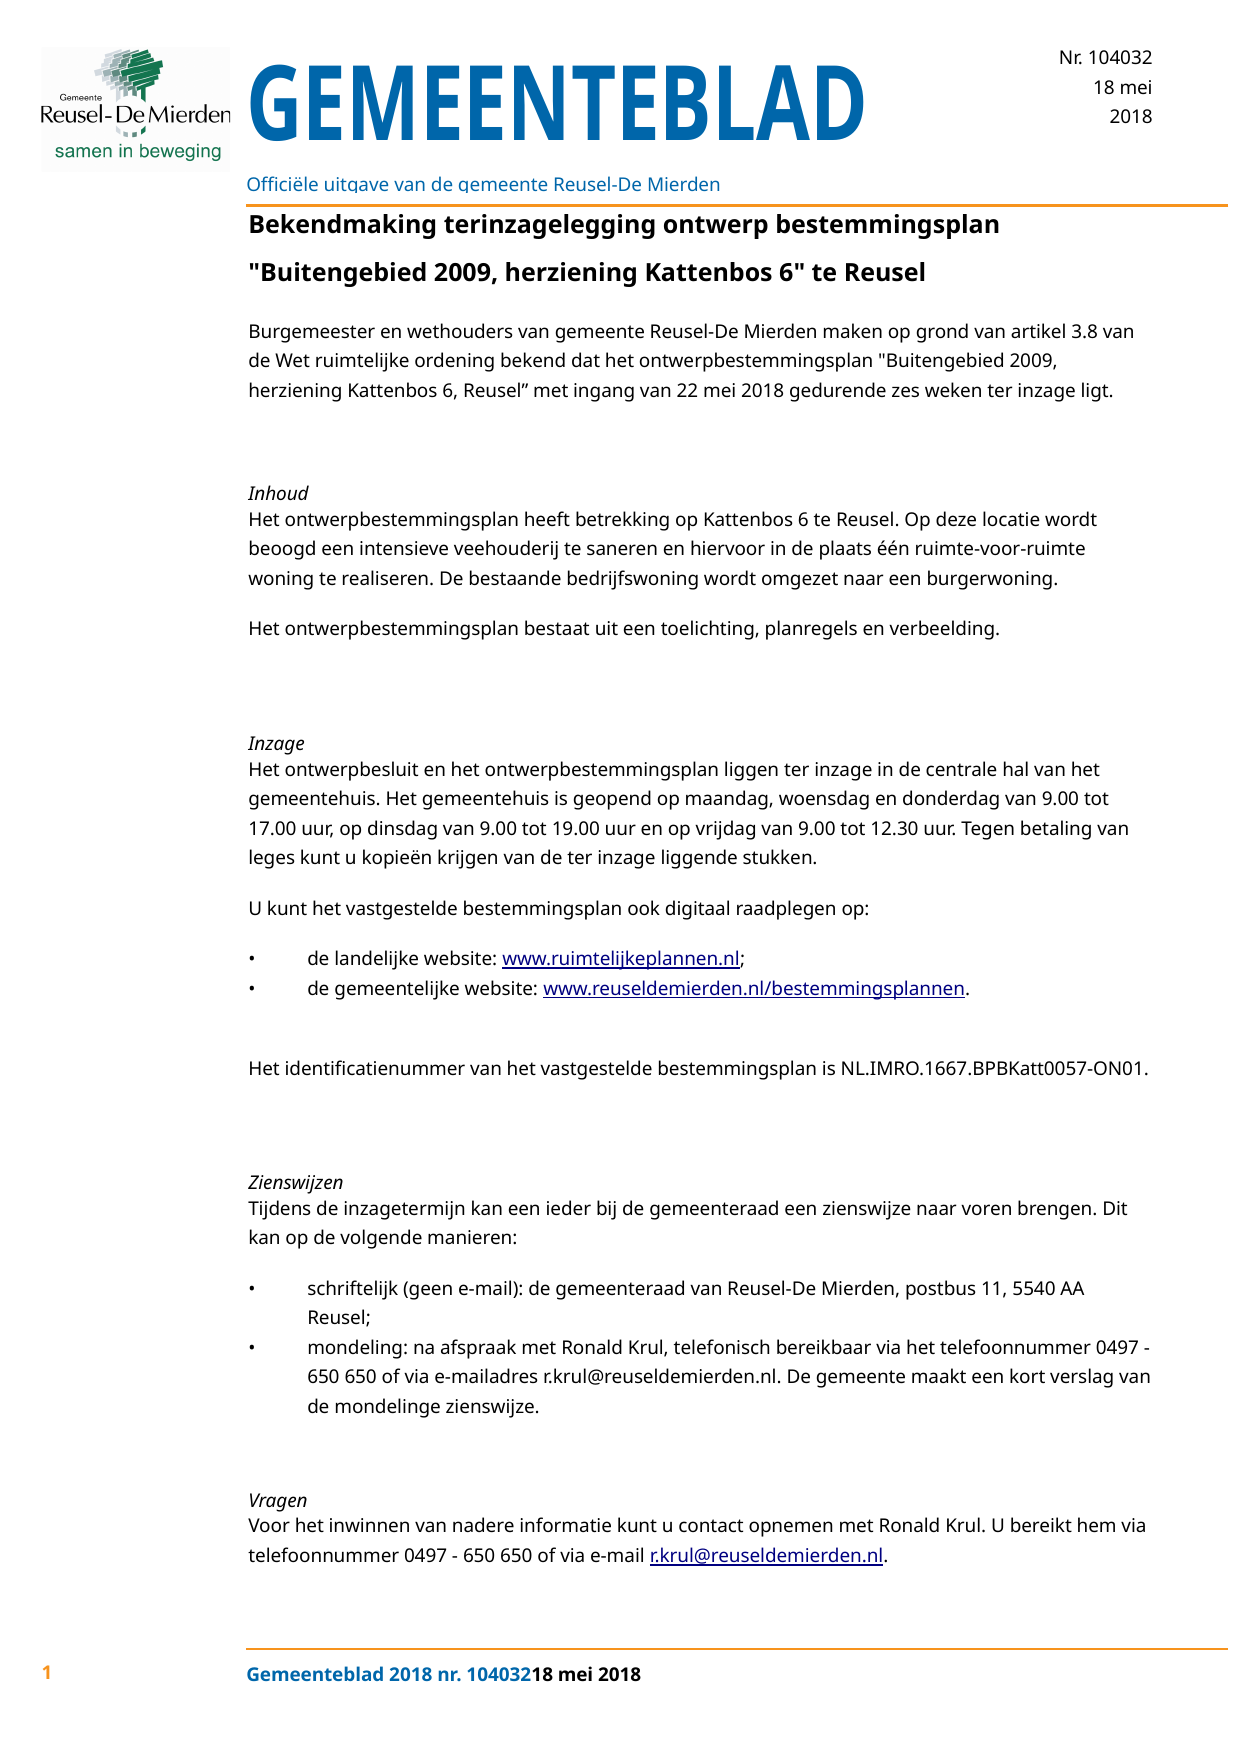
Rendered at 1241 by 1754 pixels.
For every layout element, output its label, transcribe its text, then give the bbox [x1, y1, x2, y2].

text Het ontwerpbestemmingsplan bestaat uit een toelichting, planregels en verbeelding. [248, 616, 1152, 641]
text Inhoud [248, 480, 1152, 506]
list mondeling: na afspraak met Ronald Krul, telefonisch bereikbaar via het telefoonnummer 0497 - 650 650 of via e-mailadres r.krul@reuseldemierden.nl. De gemeente maakt een kort verslag van de mondelinge zienswijze. [248, 1334, 1152, 1419]
list de gemeentelijke website: www.reuseldemierden.nl/bestemmingsplannen. [248, 975, 1152, 1001]
text Zienswijzen [248, 1169, 1152, 1195]
text Het ontwerpbesluit en het ontwerpbestemmingsplan liggen ter inzage in de centrale hal van het gemeentehuis. Het gemeentehuis is geopend op maandag, woensdag en donderdag van 9.00 tot 17.00 uur, op dinsdag van 9.00 tot 19.00 uur en op vrijdag van 9.00 tot 12.30 uur. Tegen betaling van leges kunt u kopieën krijgen van de ter inzage liggende stukken. [248, 756, 1152, 870]
text Voor het inwinnen van nadere informatie kunt u contact opnemen met Ronald Krul. U bereikt hem via telefoonnummer 0497 - 650 650 of via e-mail r.krul@reuseldemierden.nl. [248, 1513, 1152, 1568]
list schriftelijk (geen e-mail): de gemeenteraad van Reusel-De Mierden, postbus 11, 5540 AA Reusel; [248, 1275, 1152, 1330]
text Inzage [248, 730, 1152, 756]
picture [41, 47, 231, 172]
list de landelijke website: www.ruimtelijkeplannen.nl; [248, 945, 1152, 971]
text Burgemeester en wethouders van gemeente Reusel-De Mierden maken op grond van artikel 3.8 van de Wet ruimtelijke ordening bekend dat het ontwerpbestemmingsplan "Buitengebied 2009, herziening Kattenbos 6, Reusel” met ingang van 22 mei 2018 gedurende zes weken ter inzage ligt. [248, 318, 1152, 403]
text Vragen [248, 1487, 1152, 1513]
text U kunt het vastgestelde bestemmingsplan ook digitaal raadplegen op: [248, 895, 1152, 921]
text Het ontwerpbestemmingsplan heeft betrekking op Kattenbos 6 te Reusel. Op deze locatie wordt beoogd een intensieve veehouderij te saneren en hiervoor in de plaats één ruimte-voor-ruimte woning te realiseren. De bestaande bedrijfswoning wordt omgezet naar een burgerwoning. [248, 506, 1152, 591]
text Bekendmaking terinzagelegging ontwerp bestemmingsplan "Buitengebied 2009, herziening Kattenbos 6" te Reusel [248, 207, 1152, 288]
text Tijdens de inzagetermijn kan een ieder bij de gemeenteraad een zienswijze naar voren brengen. Dit kan op de volgende manieren: [248, 1195, 1152, 1250]
text Het identificatienummer van het vastgestelde bestemmingsplan is NL.IMRO.1667.BPBKatt0057-ON01. [248, 1055, 1152, 1081]
